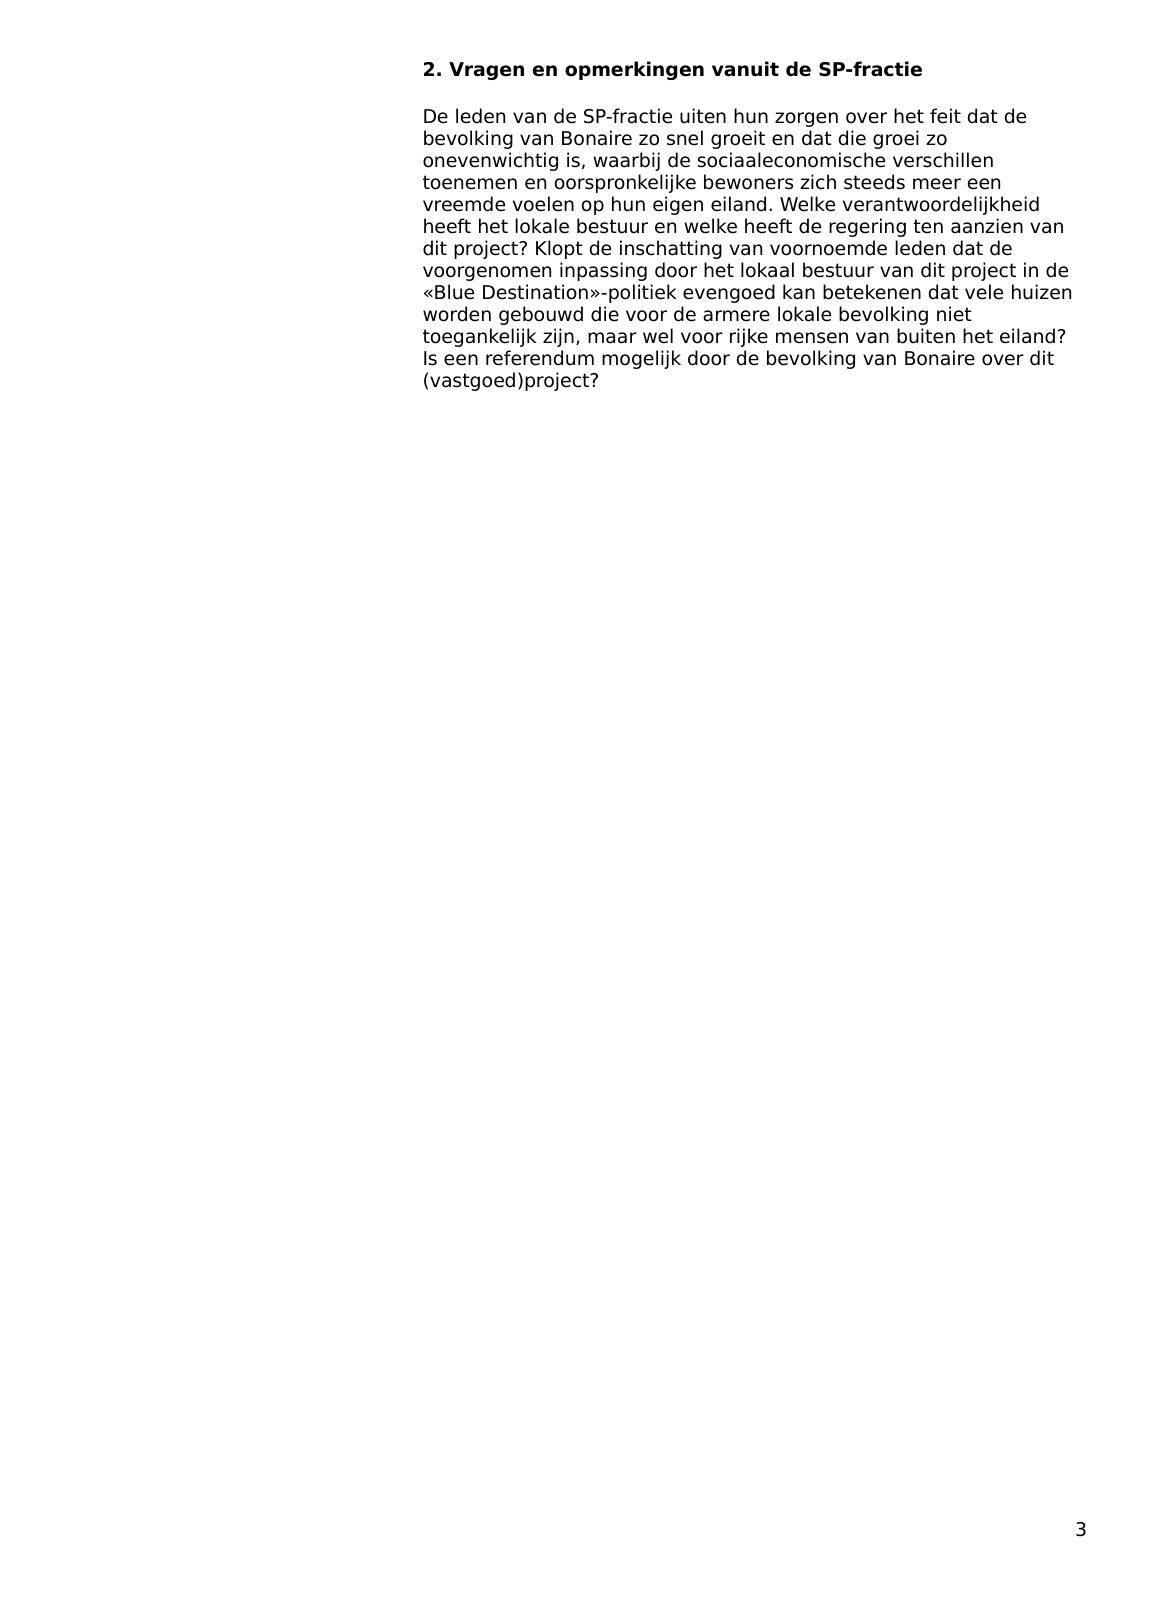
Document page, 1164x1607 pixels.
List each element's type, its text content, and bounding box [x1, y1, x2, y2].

subtitle 2. Vragen en opmerkingen vanuit de SP-fractie [422, 59, 1087, 81]
text De leden van de SP-fractie uiten hun zorgen over het feit dat de bevolking van Bonaire zo snel groeit en dat die groei zo onevenwichtig is, waarbij de sociaaleconomische verschillen toenemen en oorspronkelijke bewoners zich steeds meer een vreemde voelen op hun eigen eiland. Welke verantwoordelijkheid heeft het lokale bestuur en welke heeft de regering ten aanzien van dit project? Klopt de inschatting van voornoemde leden dat de voorgenomen inpassing door het lokaal bestuur van dit project in de «Blue Destination»-politiek evengoed kan betekenen dat vele huizen worden gebouwd die voor de armere lokale bevolking niet toegankelijk zijn, maar wel voor rijke mensen van buiten het eiland? Is een referendum mogelijk door de bevolking van Bonaire over dit (vastgoed)project? [422, 106, 1087, 392]
